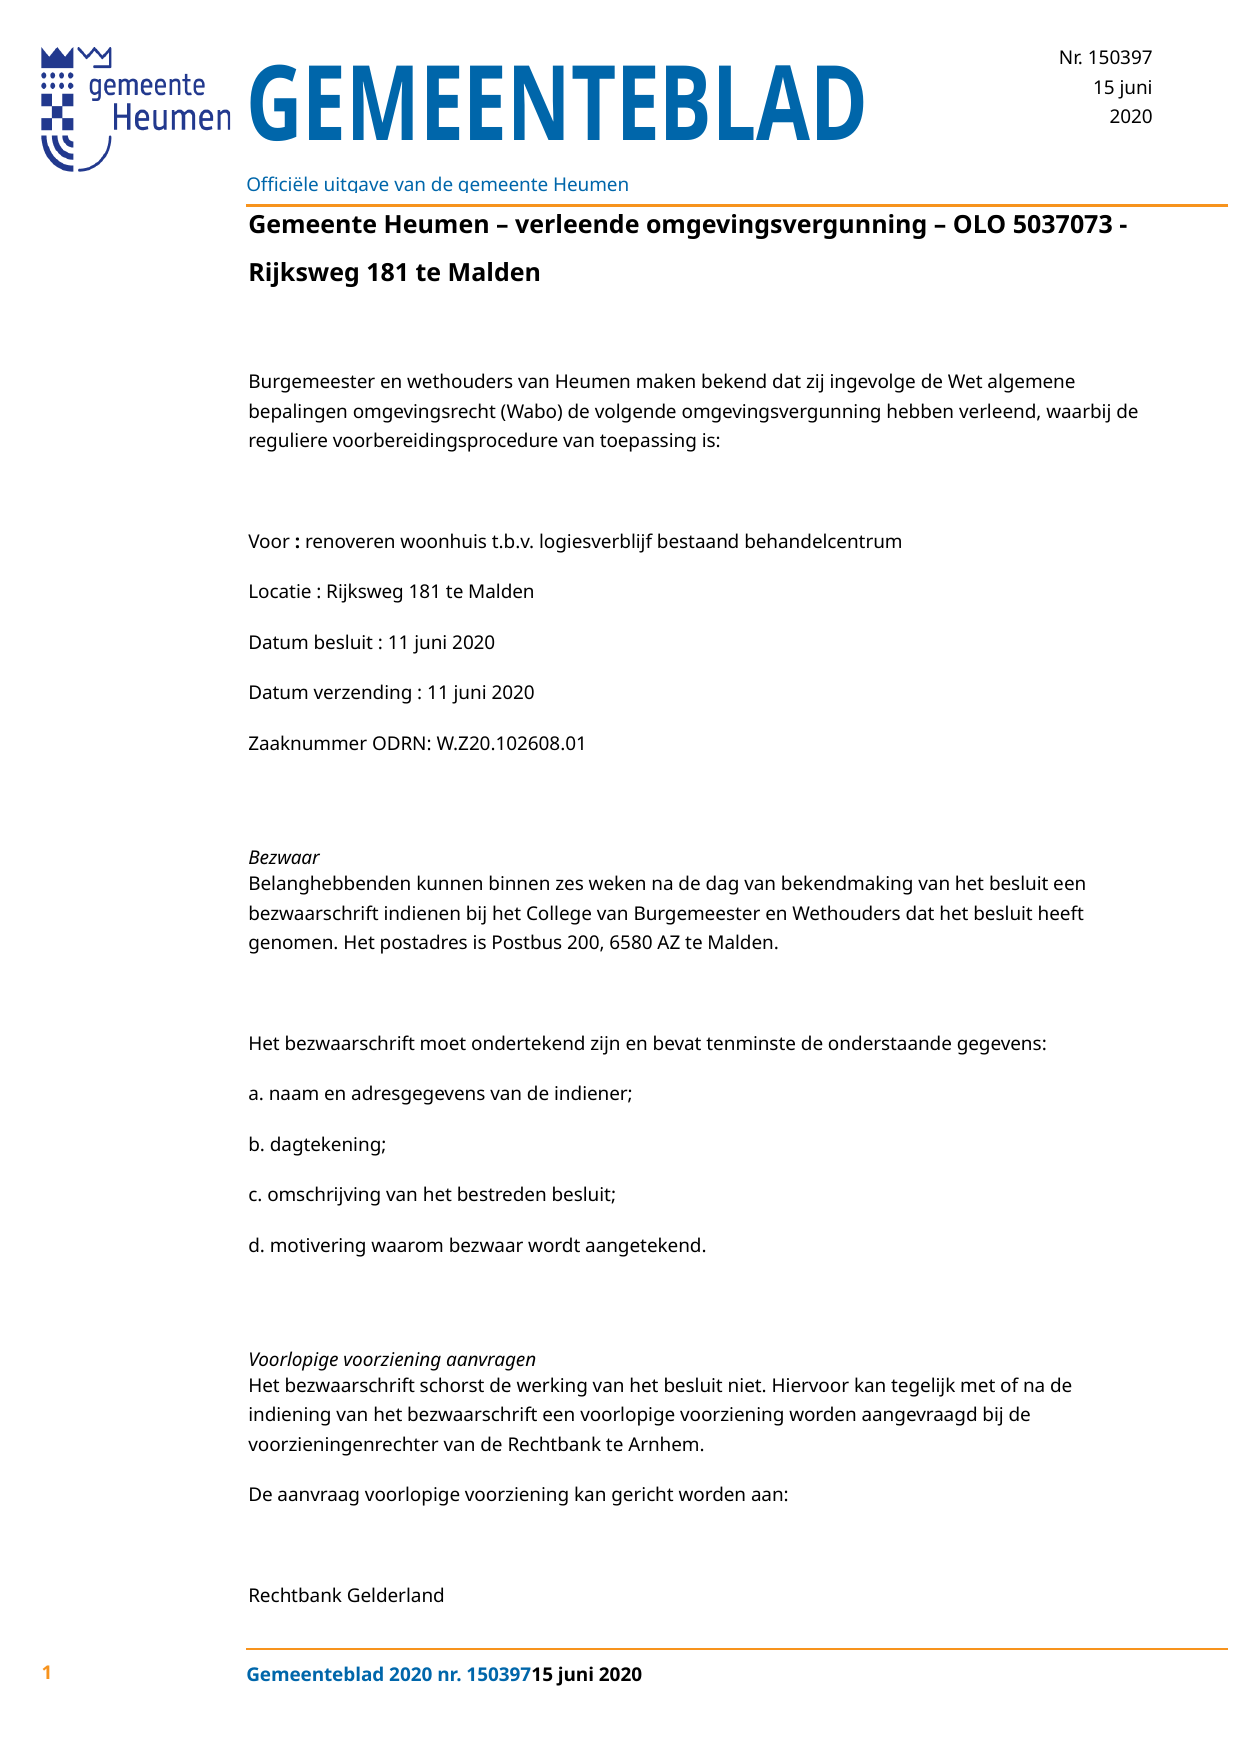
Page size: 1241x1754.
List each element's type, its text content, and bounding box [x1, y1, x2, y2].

text Rechtbank Gelderland [248, 1582, 1152, 1608]
text Het bezwaarschrift schorst de werking van het besluit niet. Hiervoor kan tegelijk met of na de indiening van het bezwaarschrift een voorlopige voorziening worden aangevraagd bij de voorzieningenrechter van de Rechtbank te Arnhem. [248, 1372, 1152, 1457]
text De aanvraag voorlopige voorziening kan gericht worden aan: [248, 1481, 1152, 1507]
text a. naam en adresgegevens van de indiener; [248, 1081, 1152, 1106]
text Datum verzending : 11 juni 2020 [248, 679, 1152, 705]
text c. omschrijving van het bestreden besluit; [248, 1181, 1152, 1207]
text Locatie : Rijksweg 181 te Malden [248, 579, 1152, 604]
text Voor : renoveren woonhuis t.b.v. logiesverblijf bestaand behandelcentrum [248, 528, 1152, 554]
text Datum besluit : 11 juni 2020 [248, 629, 1152, 655]
text b. dagtekening; [248, 1131, 1152, 1157]
text Het bezwaarschrift moet ondertekend zijn en bevat tenminste de onderstaande gegevens: [248, 1030, 1152, 1056]
text Burgemeester en wethouders van Heumen maken bekend dat zij ingevolge de Wet algemene bepalingen omgevingsrecht (Wabo) de volgende omgevingsvergunning hebben verleend, waarbij de reguliere voorbereidingsprocedure van toepassing is: [248, 368, 1152, 453]
text d. motivering waarom bezwaar wordt aangetekend. [248, 1232, 1152, 1257]
text Belanghebbenden kunnen binnen zes weken na de dag van bekendmaking van het besluit een bezwaarschrift indienen bij het College van Burgemeester en Wethouders dat het besluit heeft genomen. Het postadres is Postbus 200, 6580 AZ te Malden. [248, 870, 1152, 955]
picture [41, 47, 231, 172]
text Bezwaar [248, 844, 1152, 870]
text Voorlopige voorziening aanvragen [248, 1346, 1152, 1372]
text Gemeente Heumen – verleende omgevingsvergunning – OLO 5037073 - Rijksweg 181 te Malden [248, 207, 1152, 288]
text Zaaknummer ODRN: W.Z20.102608.01 [248, 730, 1152, 756]
